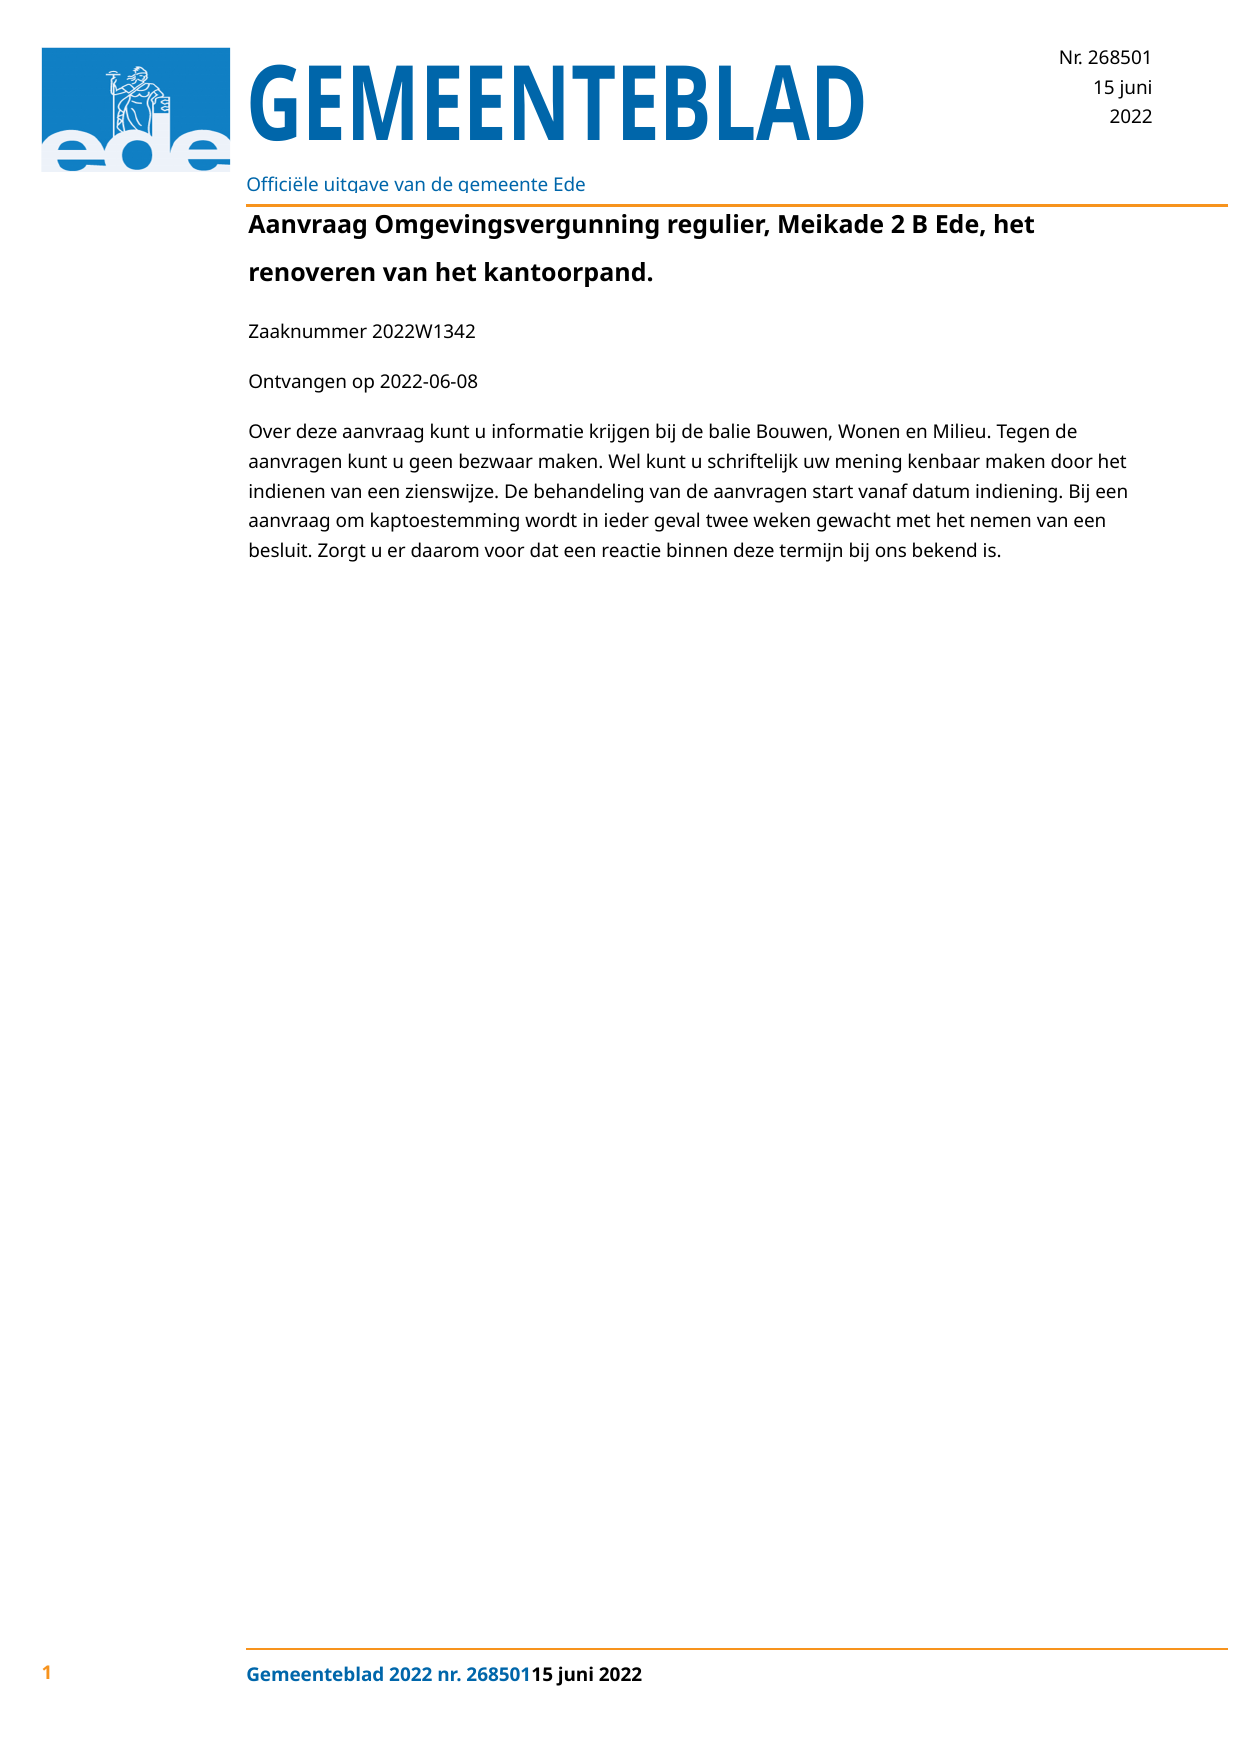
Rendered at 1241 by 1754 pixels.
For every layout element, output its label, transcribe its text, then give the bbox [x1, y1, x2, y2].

text Aanvraag Omgevingsvergunning regulier, Meikade 2 B Ede, het renoveren van het kantoorpand. [248, 207, 1152, 288]
text Over deze aanvraag kunt u informatie krijgen bij de balie Bouwen, Wonen en Milieu. Tegen de aanvragen kunt u geen bezwaar maken. Wel kunt u schriftelijk uw mening kenbaar maken door het indienen van een zienswijze. De behandeling van de aanvragen start vanaf datum indiening. Bij een aanvraag om kaptoestemming wordt in ieder geval twee weken gewacht met het nemen van een besluit. Zorgt u er daarom voor dat een reactie binnen deze termijn bij ons bekend is. [248, 419, 1152, 563]
text Zaaknummer 2022W1342 [248, 318, 1152, 344]
text Ontvangen op 2022-06-08 [248, 368, 1152, 394]
picture [41, 47, 231, 172]
